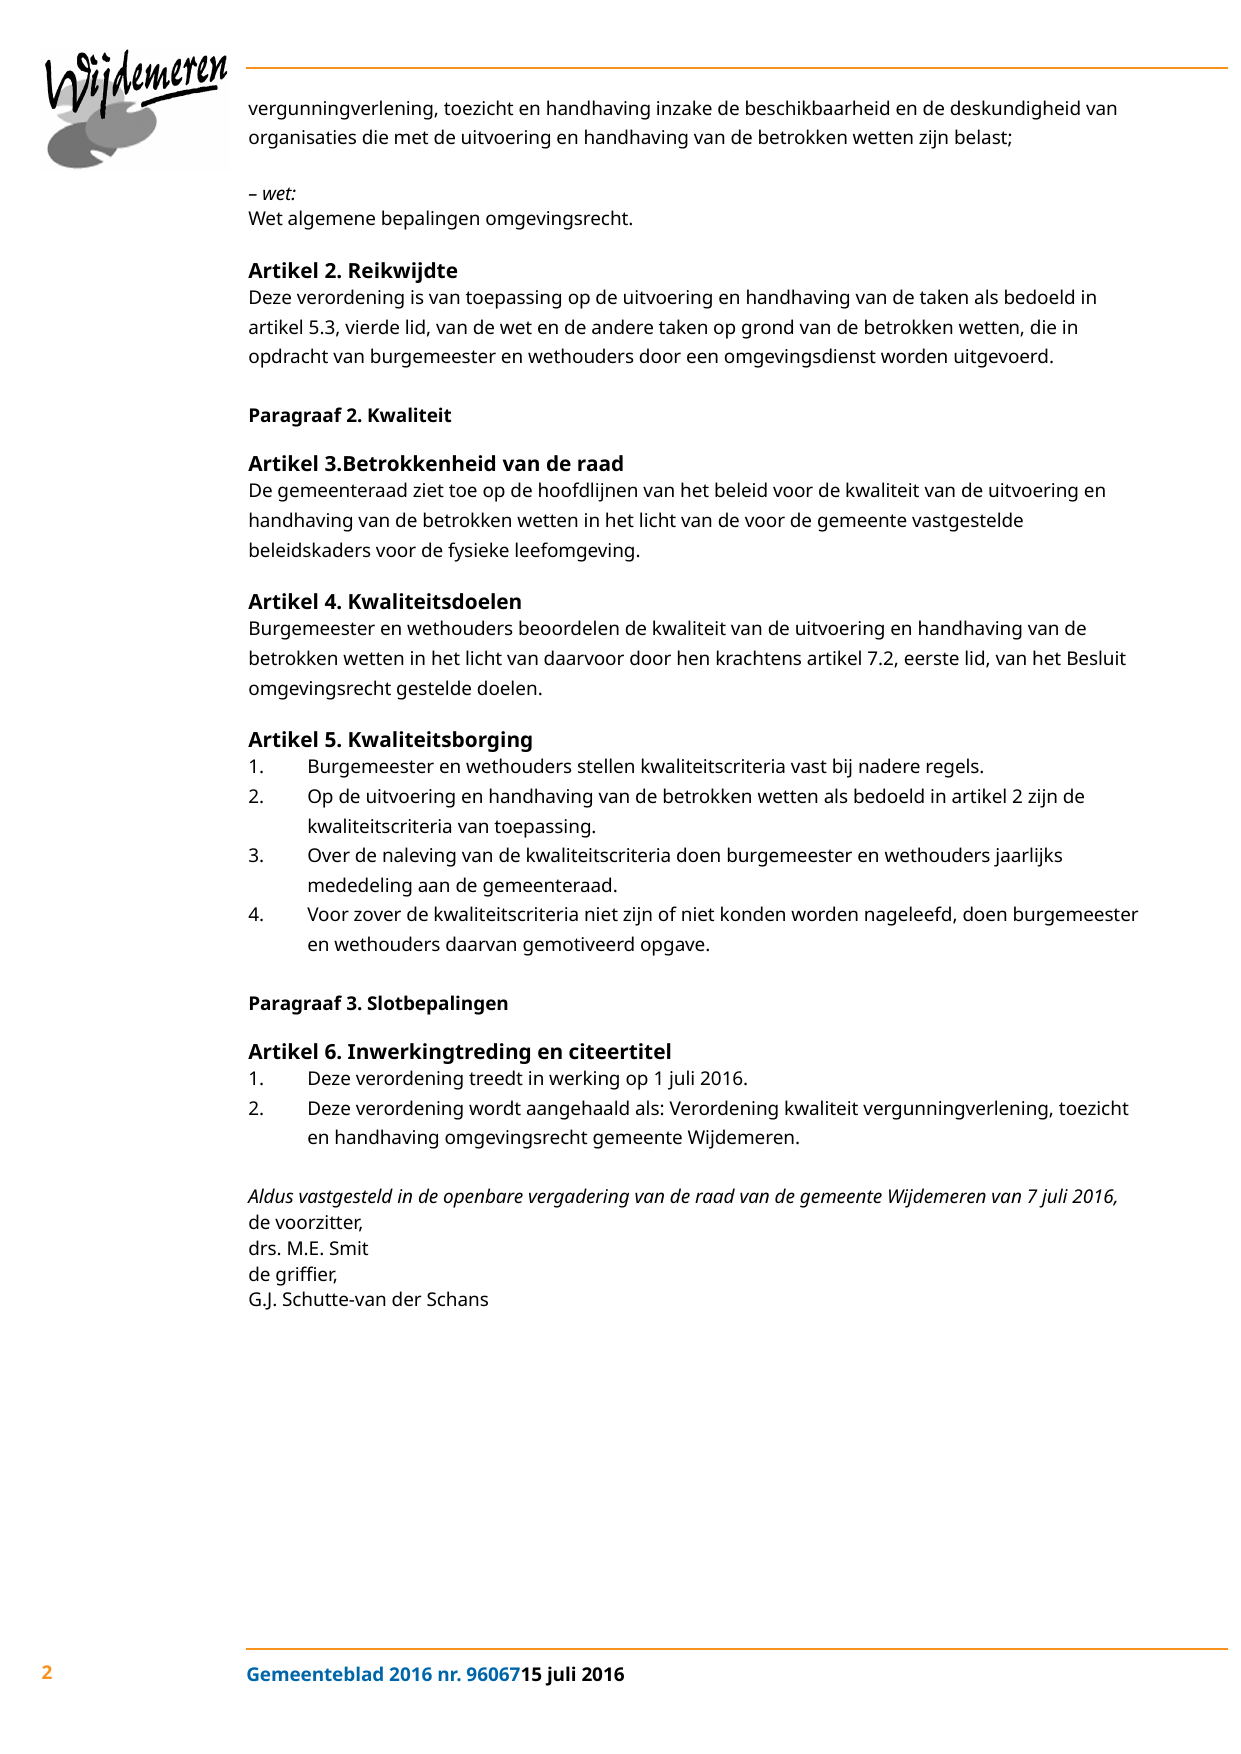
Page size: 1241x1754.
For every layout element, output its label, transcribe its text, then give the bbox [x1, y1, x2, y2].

text Artikel 3.Betrokkenheid van de raad [248, 449, 1152, 478]
text – wet: [248, 180, 1152, 205]
text de griffier, [248, 1261, 1152, 1287]
list Burgemeester en wethouders stellen kwaliteitscriteria vast bij nadere regels. [248, 754, 1152, 779]
text Artikel 5. Kwaliteitsborging [248, 725, 1152, 754]
list Voor zover de kwaliteitscriteria niet zijn of niet konden worden nageleefd, doen burgemeester en wethouders daarvan gemotiveerd opgave. [248, 902, 1152, 957]
picture [41, 47, 231, 172]
text Deze verordening is van toepassing op de uitvoering en handhaving van de taken als bedoeld in artikel 5.3, vierde lid, van de wet en de andere taken op grond van de betrokken wetten, die in opdracht van burgemeester en wethouders door een omgevingsdienst worden uitgevoerd. [248, 284, 1152, 369]
list Op de uitvoering en handhaving van de betrokken wetten als bedoeld in artikel 2 zijn de kwaliteitscriteria van toepassing. [248, 783, 1152, 838]
text de voorzitter, [248, 1209, 1152, 1235]
text Paragraaf 2. Kwaliteit [248, 403, 1152, 428]
text drs. M.E. Smit [248, 1235, 1152, 1261]
list Deze verordening wordt aangehaald als: Verordening kwaliteit vergunningverlening, toezicht en handhaving omgevingsrecht gemeente Wijdemeren. [248, 1095, 1152, 1150]
text vergunningverlening, toezicht en handhaving inzake de beschikbaarheid en de deskundigheid van organisaties die met de uitvoering en handhaving van de betrokken wetten zijn belast; [248, 95, 1152, 150]
text De gemeenteraad ziet toe op de hoofdlijnen van het beleid voor de kwaliteit van de uitvoering en handhaving van de betrokken wetten in het licht van de voor de gemeente vastgestelde beleidskaders voor de fysieke leefomgeving. [248, 478, 1152, 562]
list Deze verordening treedt in werking op 1 juli 2016. [248, 1065, 1152, 1091]
text Artikel 6. Inwerkingtreding en citeertitel [248, 1037, 1152, 1065]
text Aldus vastgesteld in de openbare vergadering van de raad van de gemeente Wijdemeren van 7 juli 2016, [248, 1184, 1152, 1209]
text Burgemeester en wethouders beoordelen de kwaliteit van de uitvoering en handhaving van de betrokken wetten in het licht van daarvoor door hen krachtens artikel 7.2, eerste lid, van het Besluit omgevingsrecht gestelde doelen. [248, 616, 1152, 701]
text Paragraaf 3. Slotbepalingen [248, 990, 1152, 1016]
text Wet algemene bepalingen omgevingsrecht. [248, 205, 1152, 231]
text Artikel 4. Kwaliteitsdoelen [248, 587, 1152, 616]
list Over de naleving van de kwaliteitscriteria doen burgemeester en wethouders jaarlijks mededeling aan de gemeenteraad. [248, 842, 1152, 898]
text Artikel 2. Reikwijdte [248, 256, 1152, 284]
text G.J. Schutte-van der Schans [248, 1287, 1152, 1312]
